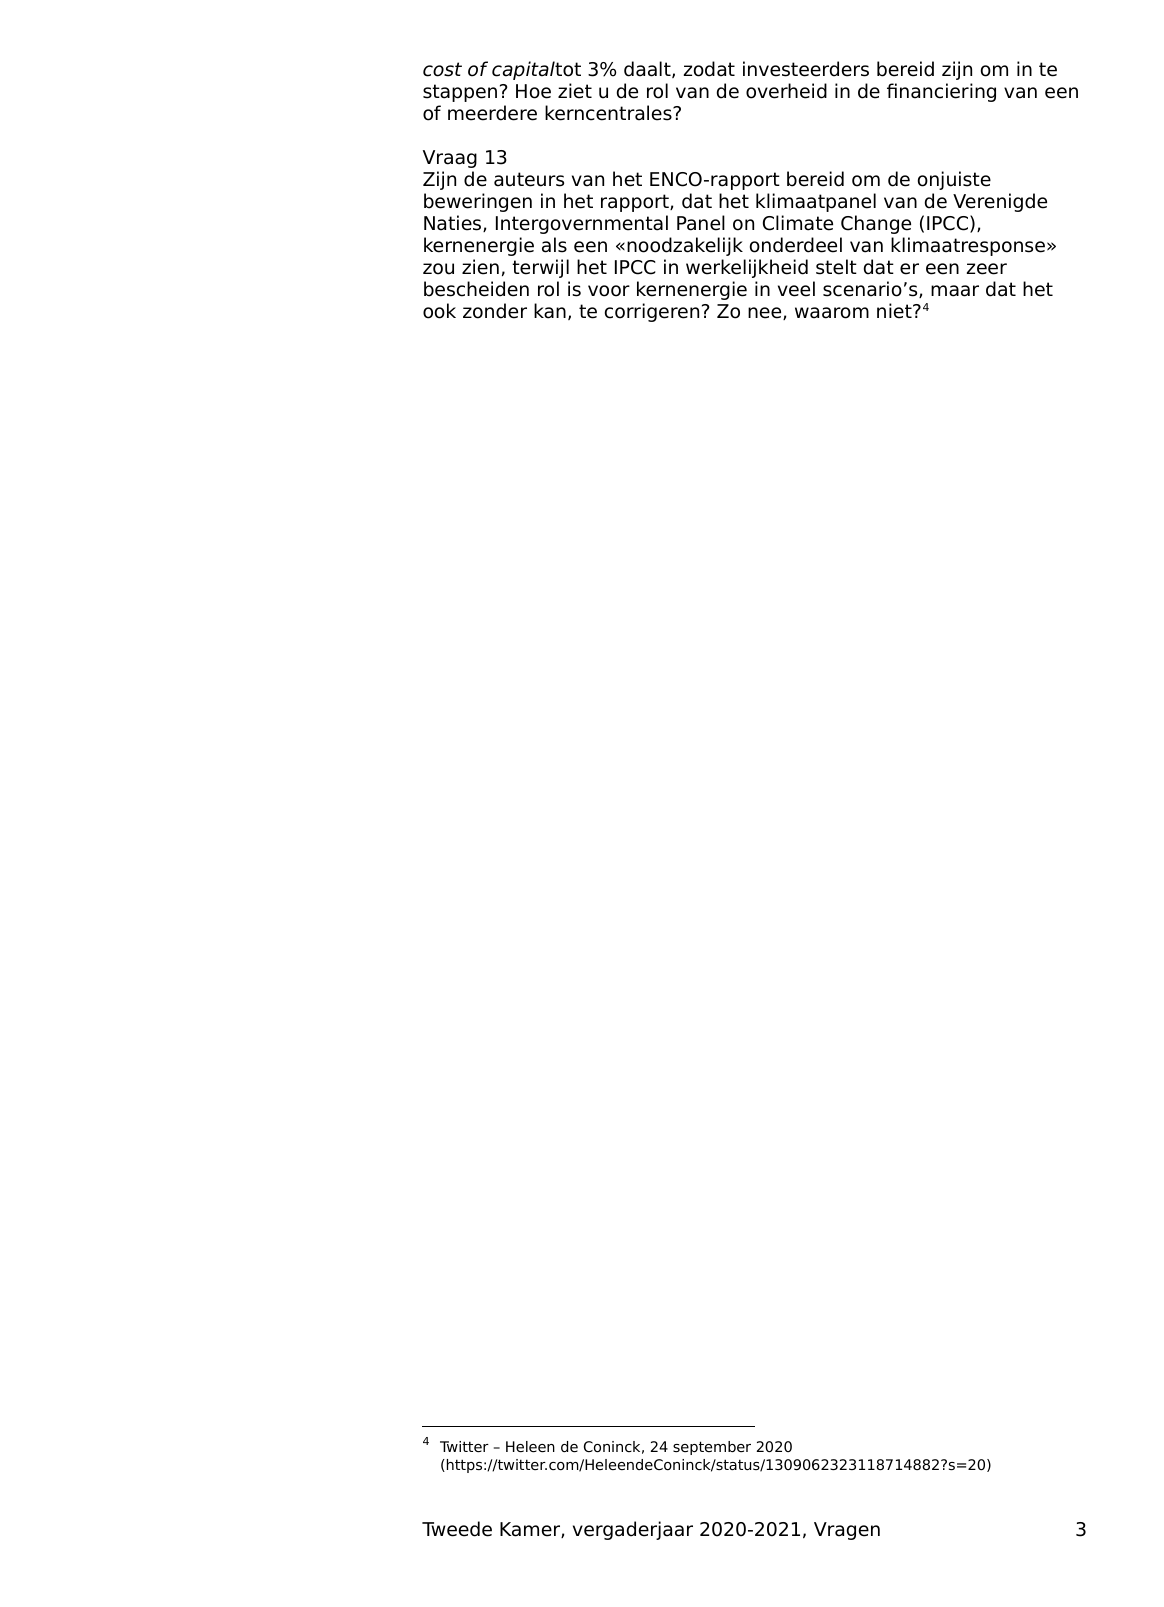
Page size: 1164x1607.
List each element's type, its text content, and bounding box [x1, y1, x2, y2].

text Twitter – Heleen de Coninck, 24 september 2020 (https://twitter.com/HeleendeConinck/status/1309062323118714882?s=20) [422, 1435, 1087, 1474]
text Vraag 13 [422, 147, 1087, 169]
text cost of capitaltot 3% daalt, zodat investeerders bereid zijn om in te stappen? Hoe ziet u de rol van de overheid in de financiering van een of meerdere kerncentrales? [422, 59, 1087, 125]
text Zijn de auteurs van het ENCO-rapport bereid om de onjuiste beweringen in het rapport, dat het klimaatpanel van de Verenigde Naties, Intergovernmental Panel on Climate Change (IPCC), kernenergie als een «noodzakelijk onderdeel van klimaatresponse» zou zien, terwijl het IPCC in werkelijkheid stelt dat er een zeer bescheiden rol is voor kernenergie in veel scenario’s, maar dat het ook zonder kan, te corrigeren? Zo nee, waarom niet? [422, 169, 1087, 323]
